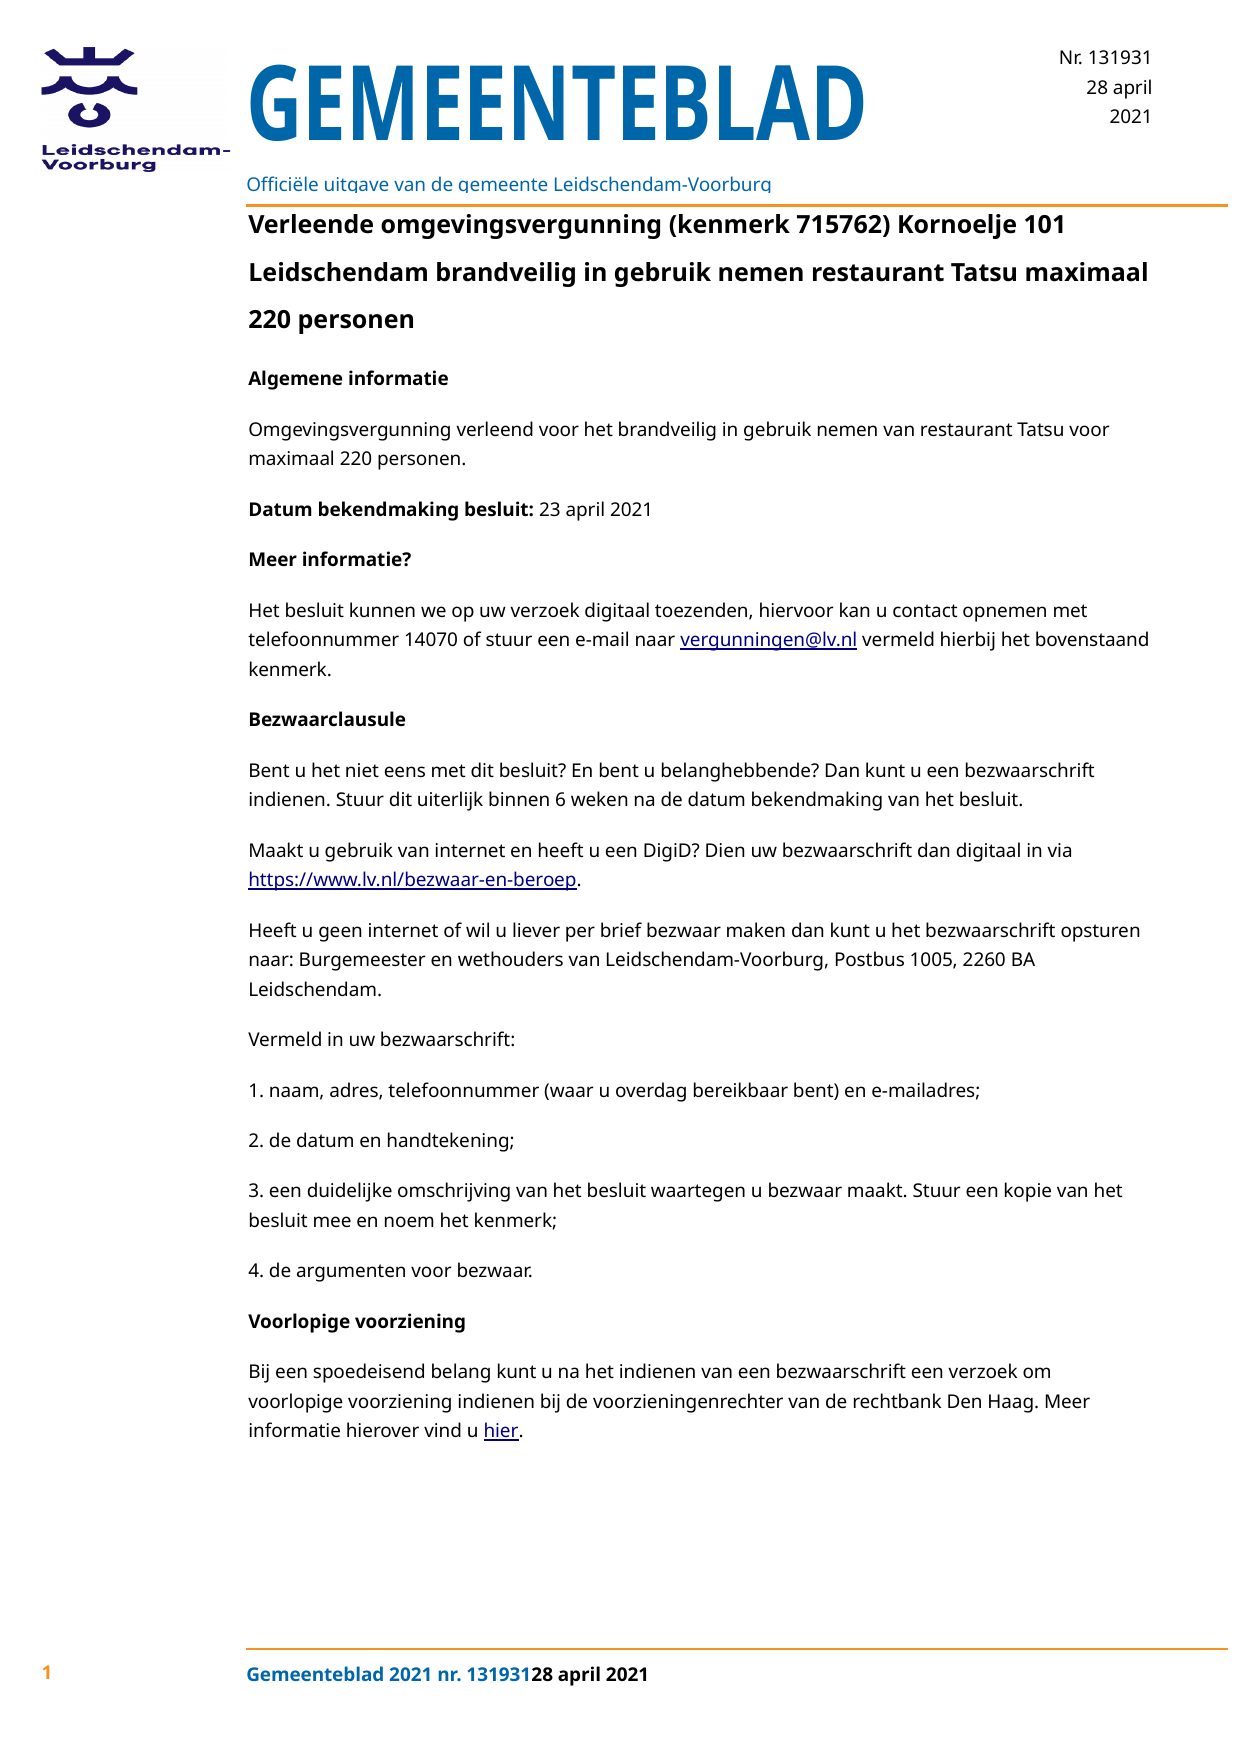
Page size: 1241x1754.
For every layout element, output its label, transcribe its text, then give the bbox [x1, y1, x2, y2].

text 4. de argumenten voor bezwaar. [248, 1258, 1152, 1283]
text Maakt u gebruik van internet en heeft u een DigiD? Dien uw bezwaarschrift dan digitaal in via https://www.lv.nl/bezwaar-en-beroep. [248, 837, 1152, 892]
text Datum bekendmaking besluit: 23 april 2021 [248, 496, 1152, 522]
text Bent u het niet eens met dit besluit? En bent u belanghebbende? Dan kunt u een bezwaarschrift indienen. Stuur dit uiterlijk binnen 6 weken na de datum bekendmaking van het besluit. [248, 757, 1152, 812]
text Voorlopige voorziening [248, 1308, 1152, 1334]
text Bij een spoedeisend belang kunt u na het indienen van een bezwaarschrift een verzoek om voorlopige voorziening indienen bij de voorzieningenrechter van de rechtbank Den Haag. Meer informatie hierover vind u hier. [248, 1358, 1152, 1443]
text Omgevingsvergunning verleend voor het brandveilig in gebruik nemen van restaurant Tatsu voor maximaal 220 personen. [248, 416, 1152, 471]
text Vermeld in uw bezwaarschrift: [248, 1026, 1152, 1052]
text Het besluit kunnen we op uw verzoek digitaal toezenden, hiervoor kan u contact opnemen met telefoonnummer 14070 of stuur een e-mail naar vergunningen@lv.nl vermeld hierbij het bovenstaand kenmerk. [248, 597, 1152, 682]
text 1. naam, adres, telefoonnummer (waar u overdag bereikbaar bent) en e-mailadres; [248, 1077, 1152, 1102]
text Verleende omgevingsvergunning (kenmerk 715762) Kornoelje 101 Leidschendam brandveilig in gebruik nemen restaurant Tatsu maximaal 220 personen [248, 207, 1152, 336]
text Heeft u geen internet of wil u liever per brief bezwaar maken dan kunt u het bezwaarschrift opsturen naar: Burgemeester en wethouders van Leidschendam-Voorburg, Postbus 1005, 2260 BA Leidschendam. [248, 917, 1152, 1002]
text Bezwaarclausule [248, 706, 1152, 732]
text Meer informatie? [248, 546, 1152, 572]
text 2. de datum en handtekening; [248, 1127, 1152, 1153]
text Algemene informatie [248, 366, 1152, 391]
picture [41, 47, 231, 172]
text 3. een duidelijke omschrijving van het besluit waartegen u bezwaar maakt. Stuur een kopie van het besluit mee en noem het kenmerk; [248, 1178, 1152, 1233]
